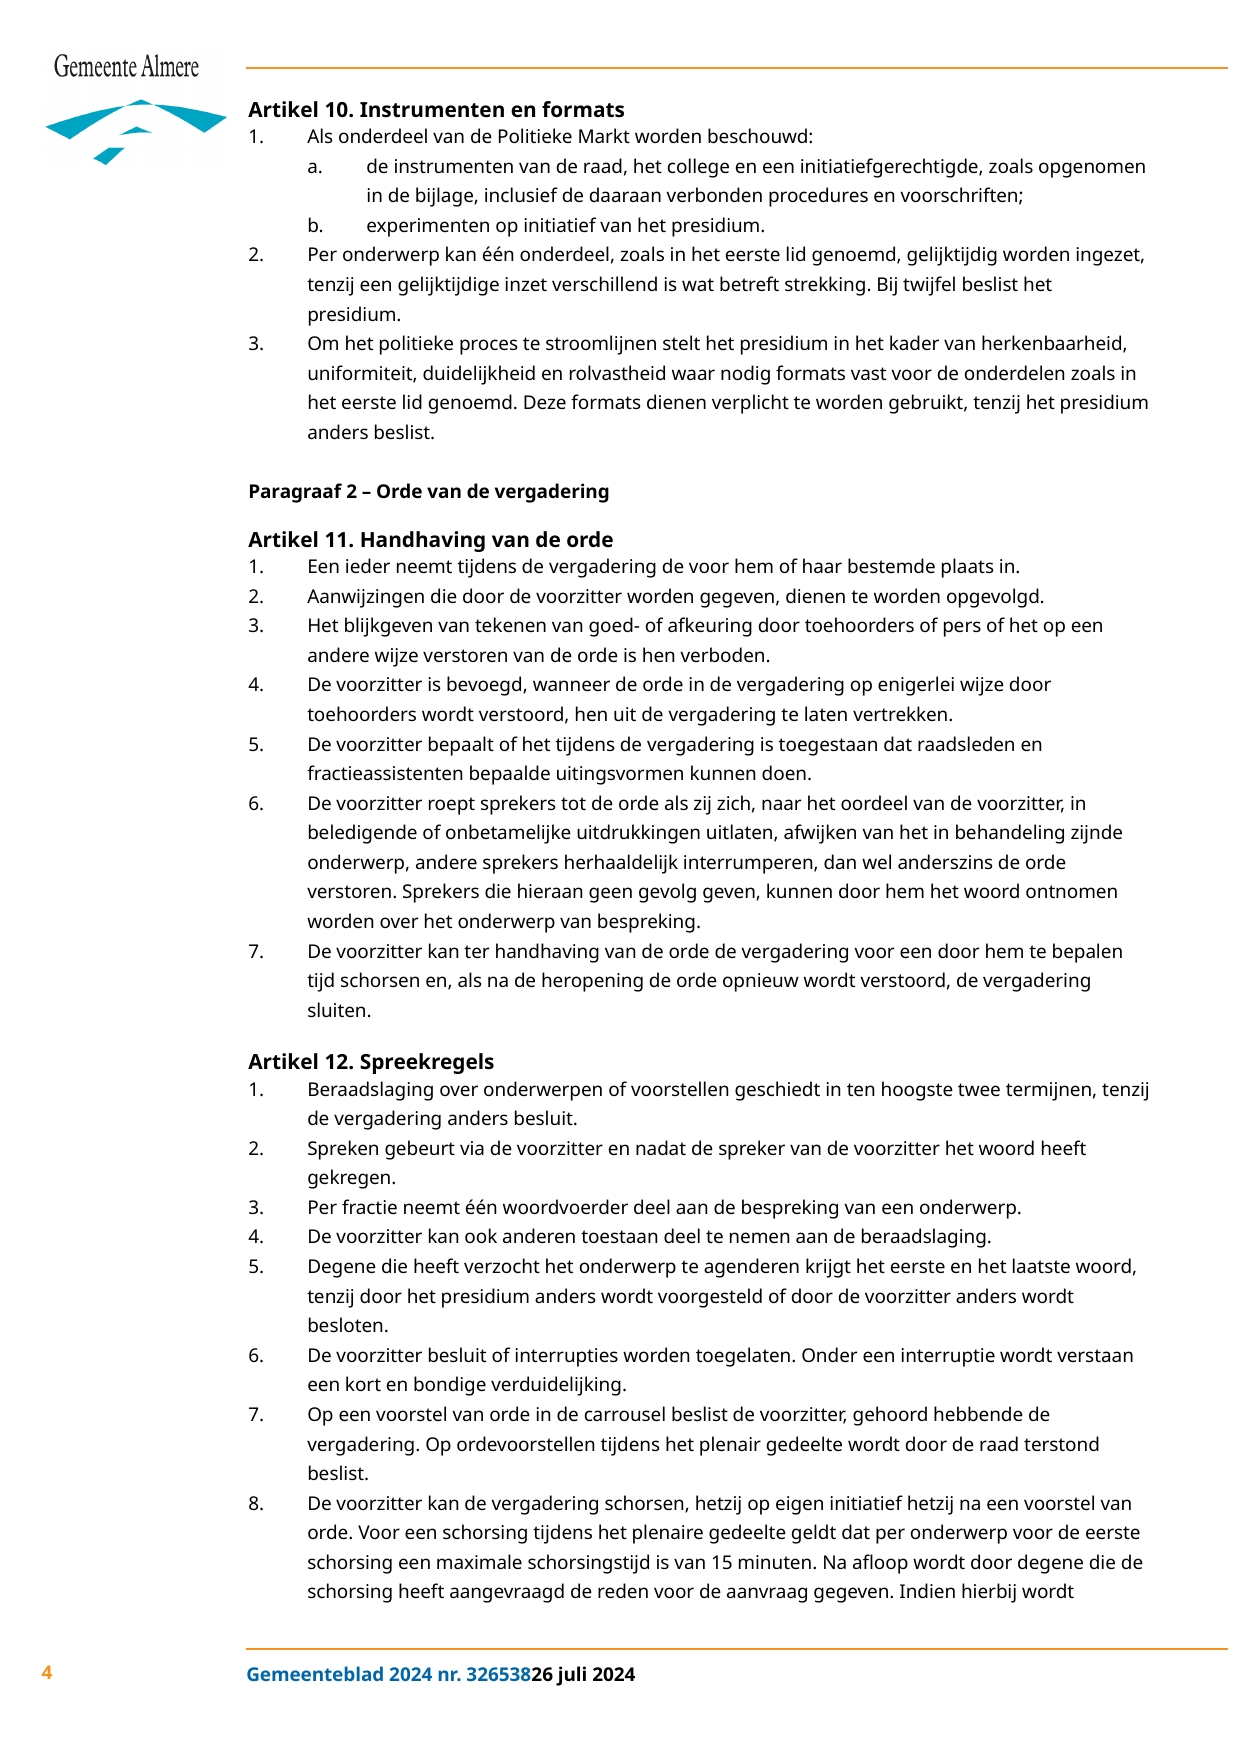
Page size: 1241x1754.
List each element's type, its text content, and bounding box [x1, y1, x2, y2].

list Aanwijzingen die door de voorzitter worden gegeven, dienen te worden opgevolgd. [248, 583, 1152, 608]
list Het blijkgeven van tekenen van goed- of afkeuring door toehoorders of pers of het op een andere wijze verstoren van de orde is hen verboden. [248, 612, 1152, 668]
list De voorzitter roept sprekers tot de orde als zij zich, naar het oordeel van de voorzitter, in beledigende of onbetamelijke uitdrukkingen uitlaten, afwijken van het in behandeling zijnde onderwerp, andere sprekers herhaaldelijk interrumperen, dan wel anderszins de orde verstoren. Sprekers die hieraan geen gevolg geven, kunnen door hem het woord ontnomen worden over het onderwerp van bespreking. [248, 790, 1152, 934]
list Een ieder neemt tijdens de vergadering de voor hem of haar bestemde plaats in. [248, 553, 1152, 579]
text Paragraaf 2 – Orde van de vergadering [248, 478, 1152, 504]
list De voorzitter besluit of interrupties worden toegelaten. Onder een interruptie wordt verstaan een kort en bondige verduidelijking. [248, 1342, 1152, 1397]
list De voorzitter kan de vergadering schorsen, hetzij op eigen initiatief hetzij na een voorstel van orde. Voor een schorsing tijdens het plenaire gedeelte geldt dat per onderwerp voor de eerste schorsing een maximale schorsingstijd is van 15 minuten. Na afloop wordt door degene die de schorsing heeft aangevraagd de reden voor de aanvraag gegeven. Indien hierbij wordt [248, 1490, 1152, 1604]
text Artikel 12. Spreekregels [248, 1047, 1152, 1076]
list De voorzitter bepaalt of het tijdens de vergadering is toegestaan dat raadsleden en fractieassistenten bepaalde uitingsvormen kunnen doen. [248, 731, 1152, 786]
list Spreken gebeurt via de voorzitter en nadat de spreker van de voorzitter het woord heeft gekregen. [248, 1135, 1152, 1190]
picture [41, 47, 231, 172]
list Als onderdeel van de Politieke Markt worden beschouwd: [248, 123, 1152, 149]
list De voorzitter kan ook anderen toestaan deel te nemen aan de beraadslaging. [248, 1224, 1152, 1249]
list experimenten op initiatief van het presidium. [307, 212, 1152, 238]
list Per fractie neemt één woordvoerder deel aan de bespreking van een onderwerp. [248, 1194, 1152, 1220]
list Beraadslaging over onderwerpen of voorstellen geschiedt in ten hoogste twee termijnen, tenzij de vergadering anders besluit. [248, 1076, 1152, 1131]
text Artikel 11. Handhaving van de orde [248, 525, 1152, 553]
text Artikel 10. Instrumenten en formats [248, 95, 1152, 123]
list Per onderwerp kan één onderdeel, zoals in het eerste lid genoemd, gelijktijdig worden ingezet, tenzij een gelijktijdige inzet verschillend is wat betreft strekking. Bij twijfel beslist het presidium. [248, 242, 1152, 326]
list De voorzitter is bevoegd, wanneer de orde in de vergadering op enigerlei wijze door toehoorders wordt verstoord, hen uit de vergadering te laten vertrekken. [248, 672, 1152, 727]
list Op een voorstel van orde in de carrousel beslist de voorzitter, gehoord hebbende de vergadering. Op ordevoorstellen tijdens het plenair gedeelte wordt door de raad terstond beslist. [248, 1401, 1152, 1486]
list Degene die heeft verzocht het onderwerp te agenderen krijgt het eerste en het laatste woord, tenzij door het presidium anders wordt voorgesteld of door de voorzitter anders wordt besloten. [248, 1253, 1152, 1338]
list Om het politieke proces te stroomlijnen stelt het presidium in het kader van herkenbaarheid, uniformiteit, duidelijkheid en rolvastheid waar nodig formats vast voor de onderdelen zoals in het eerste lid genoemd. Deze formats dienen verplicht te worden gebruikt, tenzij het presidium anders beslist. [248, 330, 1152, 445]
list de instrumenten van de raad, het college en een initiatiefgerechtigde, zoals opgenomen in de bijlage, inclusief de daaraan verbonden procedures en voorschriften; [307, 153, 1152, 208]
list De voorzitter kan ter handhaving van de orde de vergadering voor een door hem te bepalen tijd schorsen en, als na de heropening de orde opnieuw wordt verstoord, de vergadering sluiten. [248, 938, 1152, 1023]
